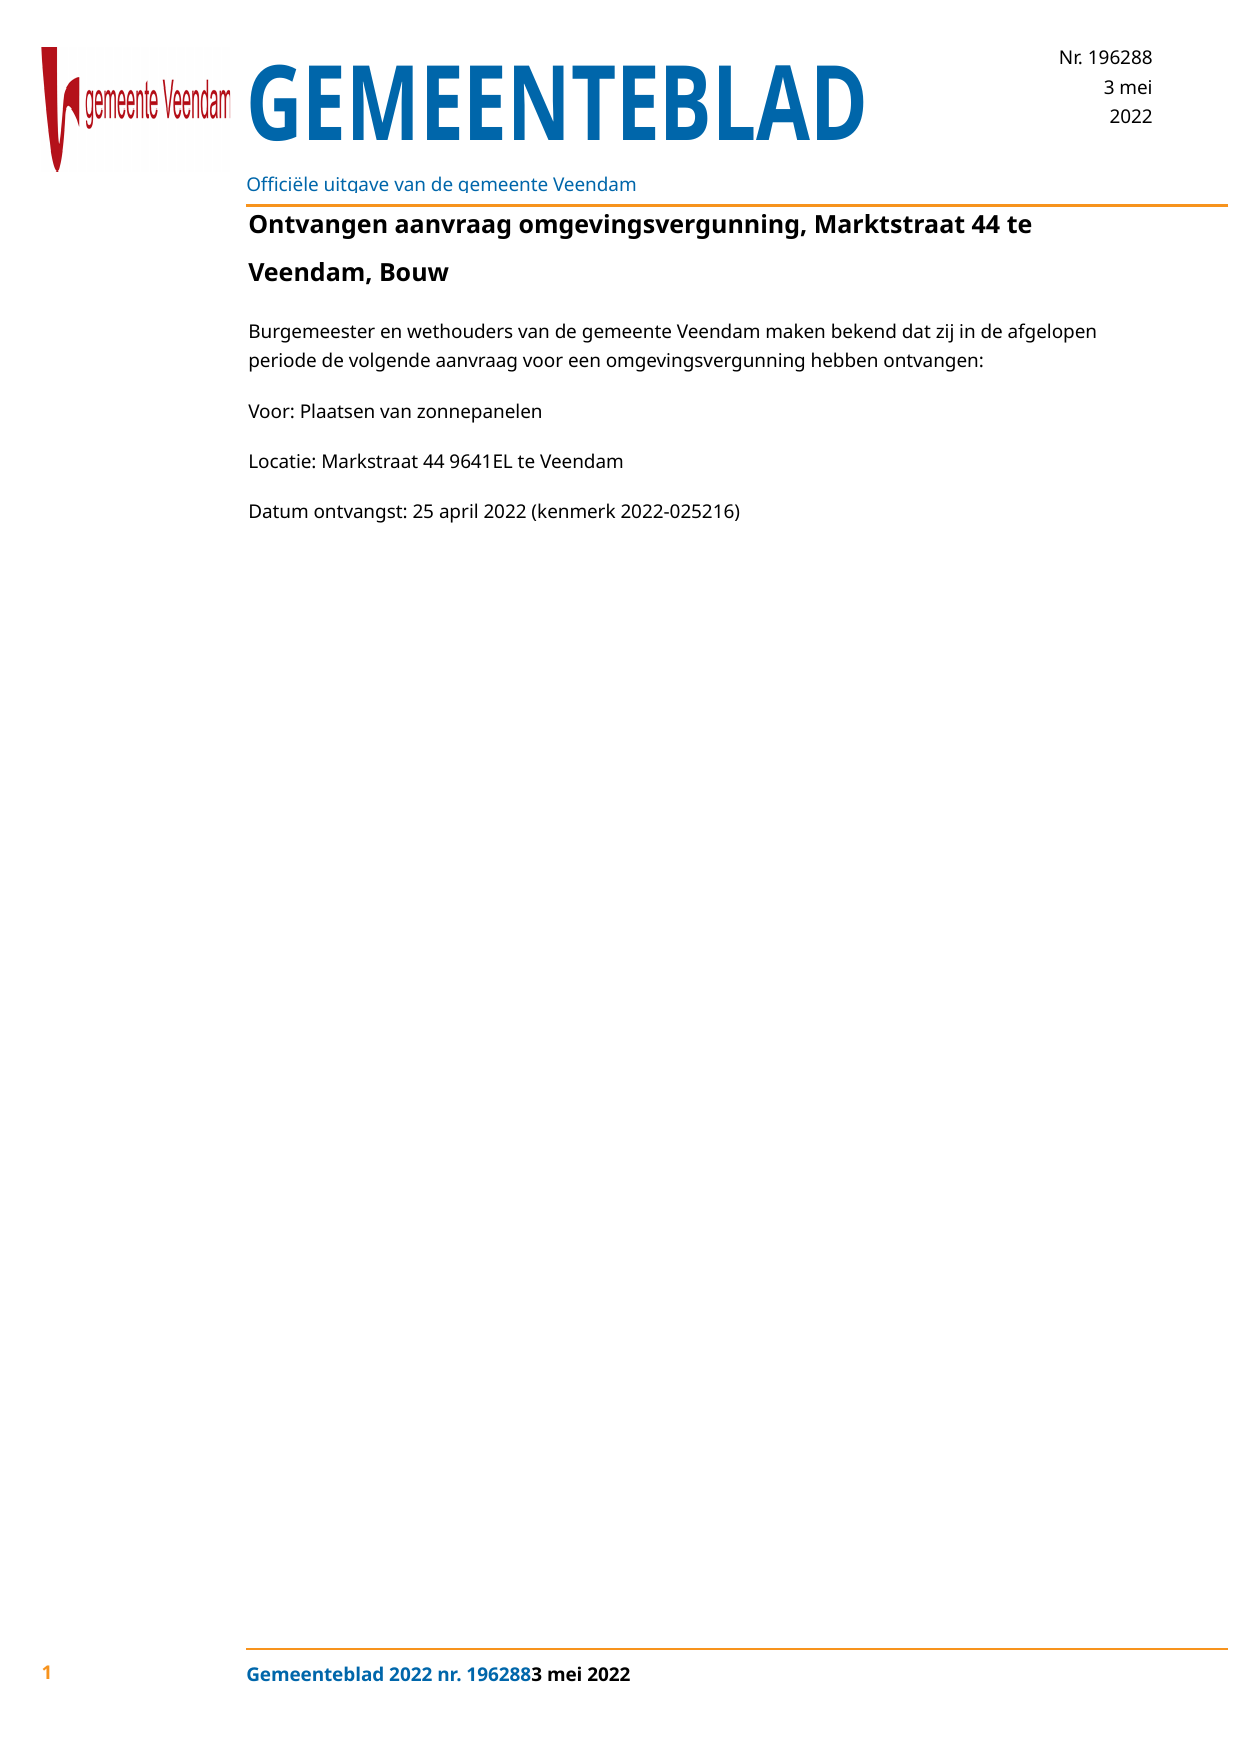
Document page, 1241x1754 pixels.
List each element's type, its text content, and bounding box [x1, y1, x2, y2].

text Ontvangen aanvraag omgevingsvergunning, Marktstraat 44 te Veendam, Bouw [248, 207, 1152, 288]
picture [41, 47, 231, 172]
text Locatie: Markstraat 44 9641EL te Veendam [248, 448, 1152, 474]
text Burgemeester en wethouders van de gemeente Veendam maken bekend dat zij in de afgelopen periode de volgende aanvraag voor een omgevingsvergunning hebben ontvangen: [248, 318, 1152, 373]
text Datum ontvangst: 25 april 2022 (kenmerk 2022-025216) [248, 499, 1152, 524]
text Voor: Plaatsen van zonnepanelen [248, 398, 1152, 424]
